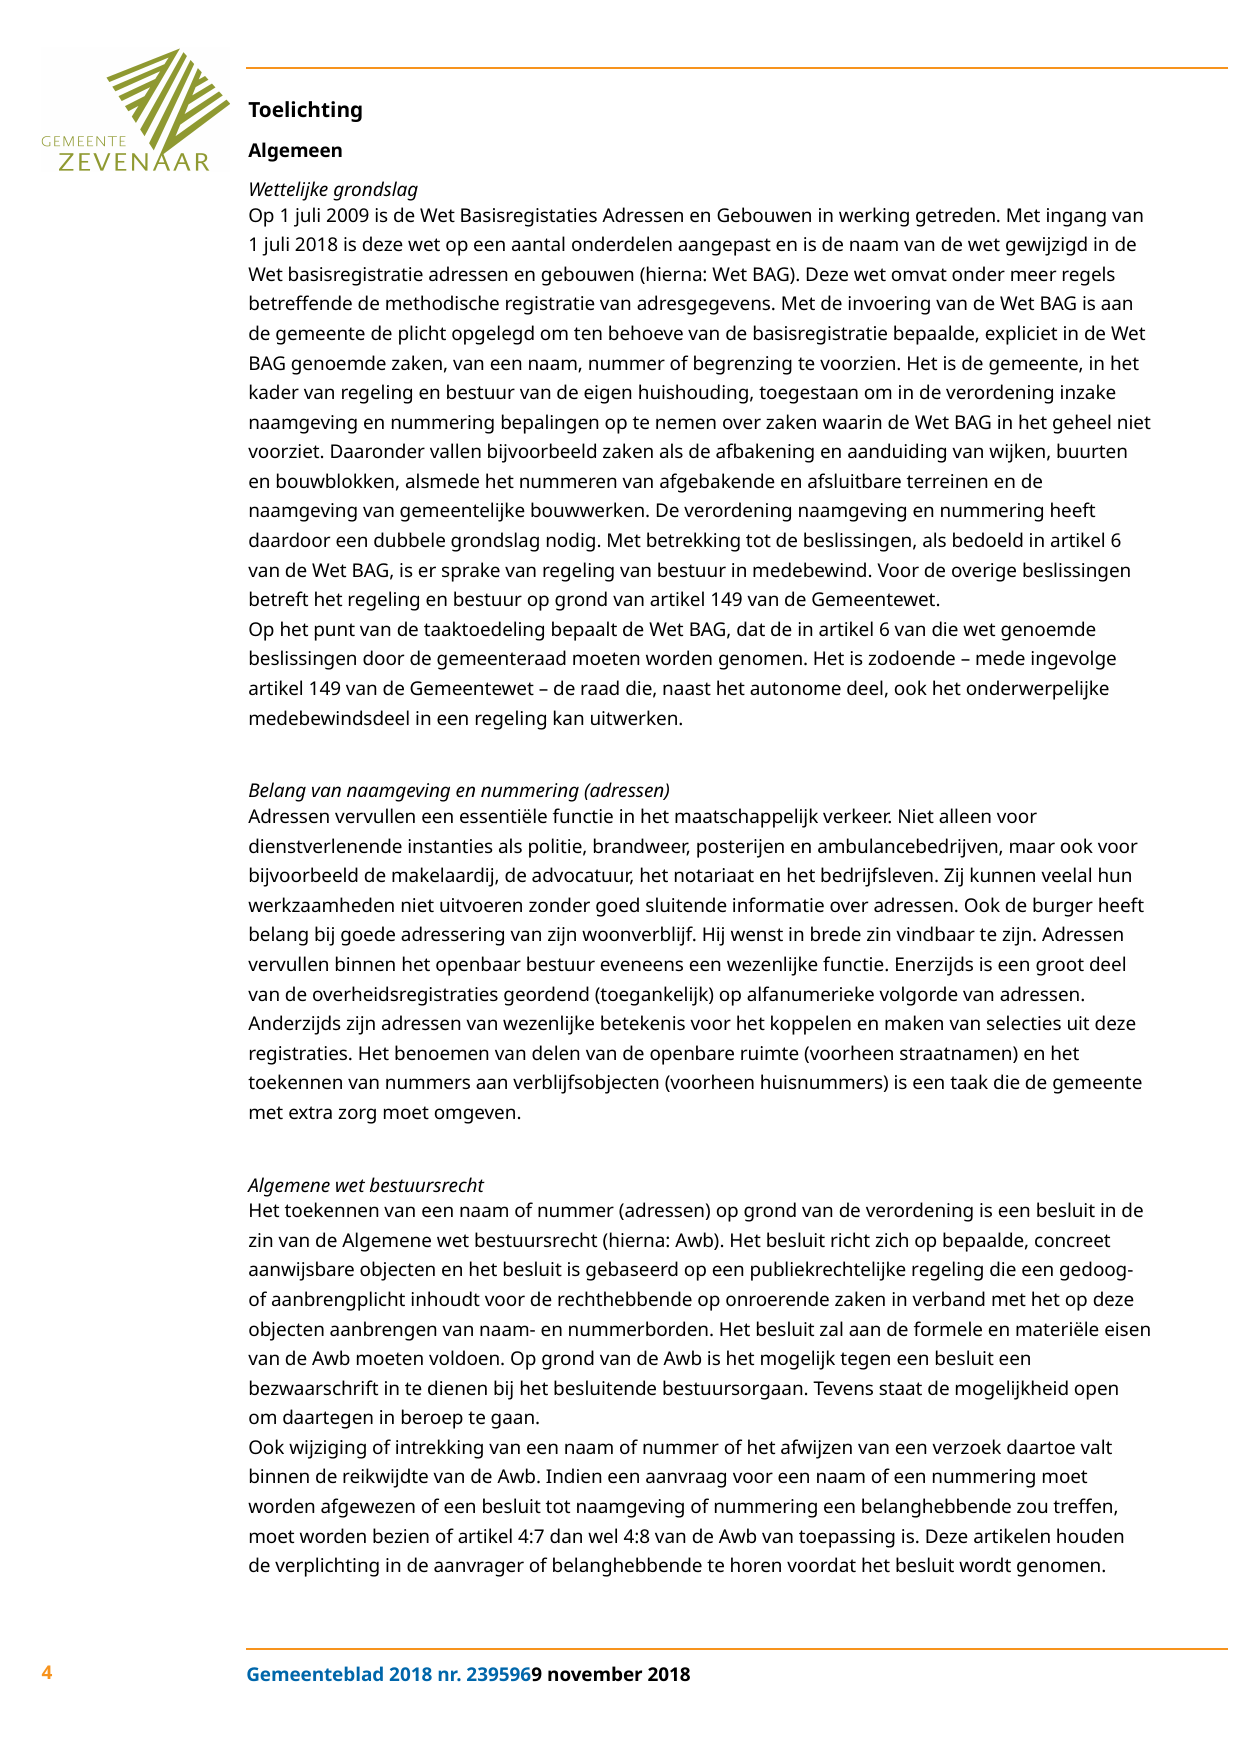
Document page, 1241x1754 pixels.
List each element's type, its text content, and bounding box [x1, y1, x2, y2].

text Op het punt van de taaktoedeling bepaalt de Wet BAG, dat de in artikel 6 van die wet genoemde beslissingen door de gemeenteraad moeten worden genomen. Het is zodoende – mede ingevolge artikel 149 van de Gemeentewet – de raad die, naast het autonome deel, ook het onderwerpelijke medebewindsdeel in een regeling kan uitwerken. [248, 616, 1152, 731]
text Het toekennen van een naam of nummer (adressen) op grond van de verordening is een besluit in de zin van de Algemene wet bestuursrecht (hierna: Awb). Het besluit richt zich op bepaalde, concreet aanwijsbare objecten en het besluit is gebaseerd op een publiekrechtelijke regeling die een gedoog- of aanbrengplicht inhoudt voor de rechthebbende op onroerende zaken in verband met het op deze objecten aanbrengen van naam- en nummerborden. Het besluit zal aan de formele en materiële eisen van de Awb moeten voldoen. Op grond van de Awb is het mogelijk tegen een besluit een bezwaarschrift in te dienen bij het besluitende bestuursorgaan. Tevens staat de mogelijkheid open om daartegen in beroep te gaan. [248, 1197, 1152, 1430]
text Belang van naamgeving en nummering (adressen) [248, 777, 1152, 803]
text Algemeen [248, 137, 1152, 163]
text Toelichting [248, 95, 1152, 123]
picture [41, 47, 231, 172]
text Ook wijziging of intrekking van een naam of nummer of het afwijzen van een verzoek daartoe valt binnen de reikwijdte van de Awb. Indien een aanvraag voor een naam of een nummering moet worden afgewezen of een besluit tot naamgeving of nummering een belanghebbende zou treffen, moet worden bezien of artikel 4:7 dan wel 4:8 van de Awb van toepassing is. Deze artikelen houden de verplichting in de aanvrager of belanghebbende te horen voordat het besluit wordt genomen. [248, 1434, 1152, 1578]
text Algemene wet bestuursrecht [248, 1172, 1152, 1197]
text Wettelijke grondslag [248, 176, 1152, 202]
text Op 1 juli 2009 is de Wet Basisregistaties Adressen en Gebouwen in werking getreden. Met ingang van 1 juli 2018 is deze wet op een aantal onderdelen aangepast en is de naam van de wet gewijzigd in de Wet basisregistratie adressen en gebouwen (hierna: Wet BAG). Deze wet omvat onder meer regels betreffende de methodische registratie van adresgegevens. Met de invoering van de Wet BAG is aan de gemeente de plicht opgelegd om ten behoeve van de basisregistratie bepaalde, expliciet in de Wet BAG genoemde zaken, van een naam, nummer of begrenzing te voorzien. Het is de gemeente, in het kader van regeling en bestuur van de eigen huishouding, toegestaan om in de verordening inzake naamgeving en nummering bepalingen op te nemen over zaken waarin de Wet BAG in het geheel niet voorziet. Daaronder vallen bijvoorbeeld zaken als de afbakening en aanduiding van wijken, buurten en bouwblokken, alsmede het nummeren van afgebakende en afsluitbare terreinen en de naamgeving van gemeentelijke bouwwerken. De verordening naamgeving en nummering heeft daardoor een dubbele grondslag nodig. Met betrekking tot de beslissingen, als bedoeld in artikel 6 van de Wet BAG, is er sprake van regeling van bestuur in medebewind. Voor de overige beslissingen betreft het regeling en bestuur op grond van artikel 149 van de Gemeentewet. [248, 202, 1152, 612]
text Adressen vervullen een essentiële functie in het maatschappelijk verkeer. Niet alleen voor dienstverlenende instanties als politie, brandweer, posterijen en ambulancebedrijven, maar ook voor bijvoorbeeld de makelaardij, de advocatuur, het notariaat en het bedrijfsleven. Zij kunnen veelal hun werkzaamheden niet uitvoeren zonder goed sluitende informatie over adressen. Ook de burger heeft belang bij goede adressering van zijn woonverblijf. Hij wenst in brede zin vindbaar te zijn. Adressen vervullen binnen het openbaar bestuur eveneens een wezenlijke functie. Enerzijds is een groot deel van de overheidsregistraties geordend (toegankelijk) op alfanumerieke volgorde van adressen. Anderzijds zijn adressen van wezenlijke betekenis voor het koppelen en maken van selecties uit deze registraties. Het benoemen van delen van de openbare ruimte (voorheen straatnamen) en het toekennen van nummers aan verblijfsobjecten (voorheen huisnummers) is een taak die de gemeente met extra zorg moet omgeven. [248, 803, 1152, 1125]
